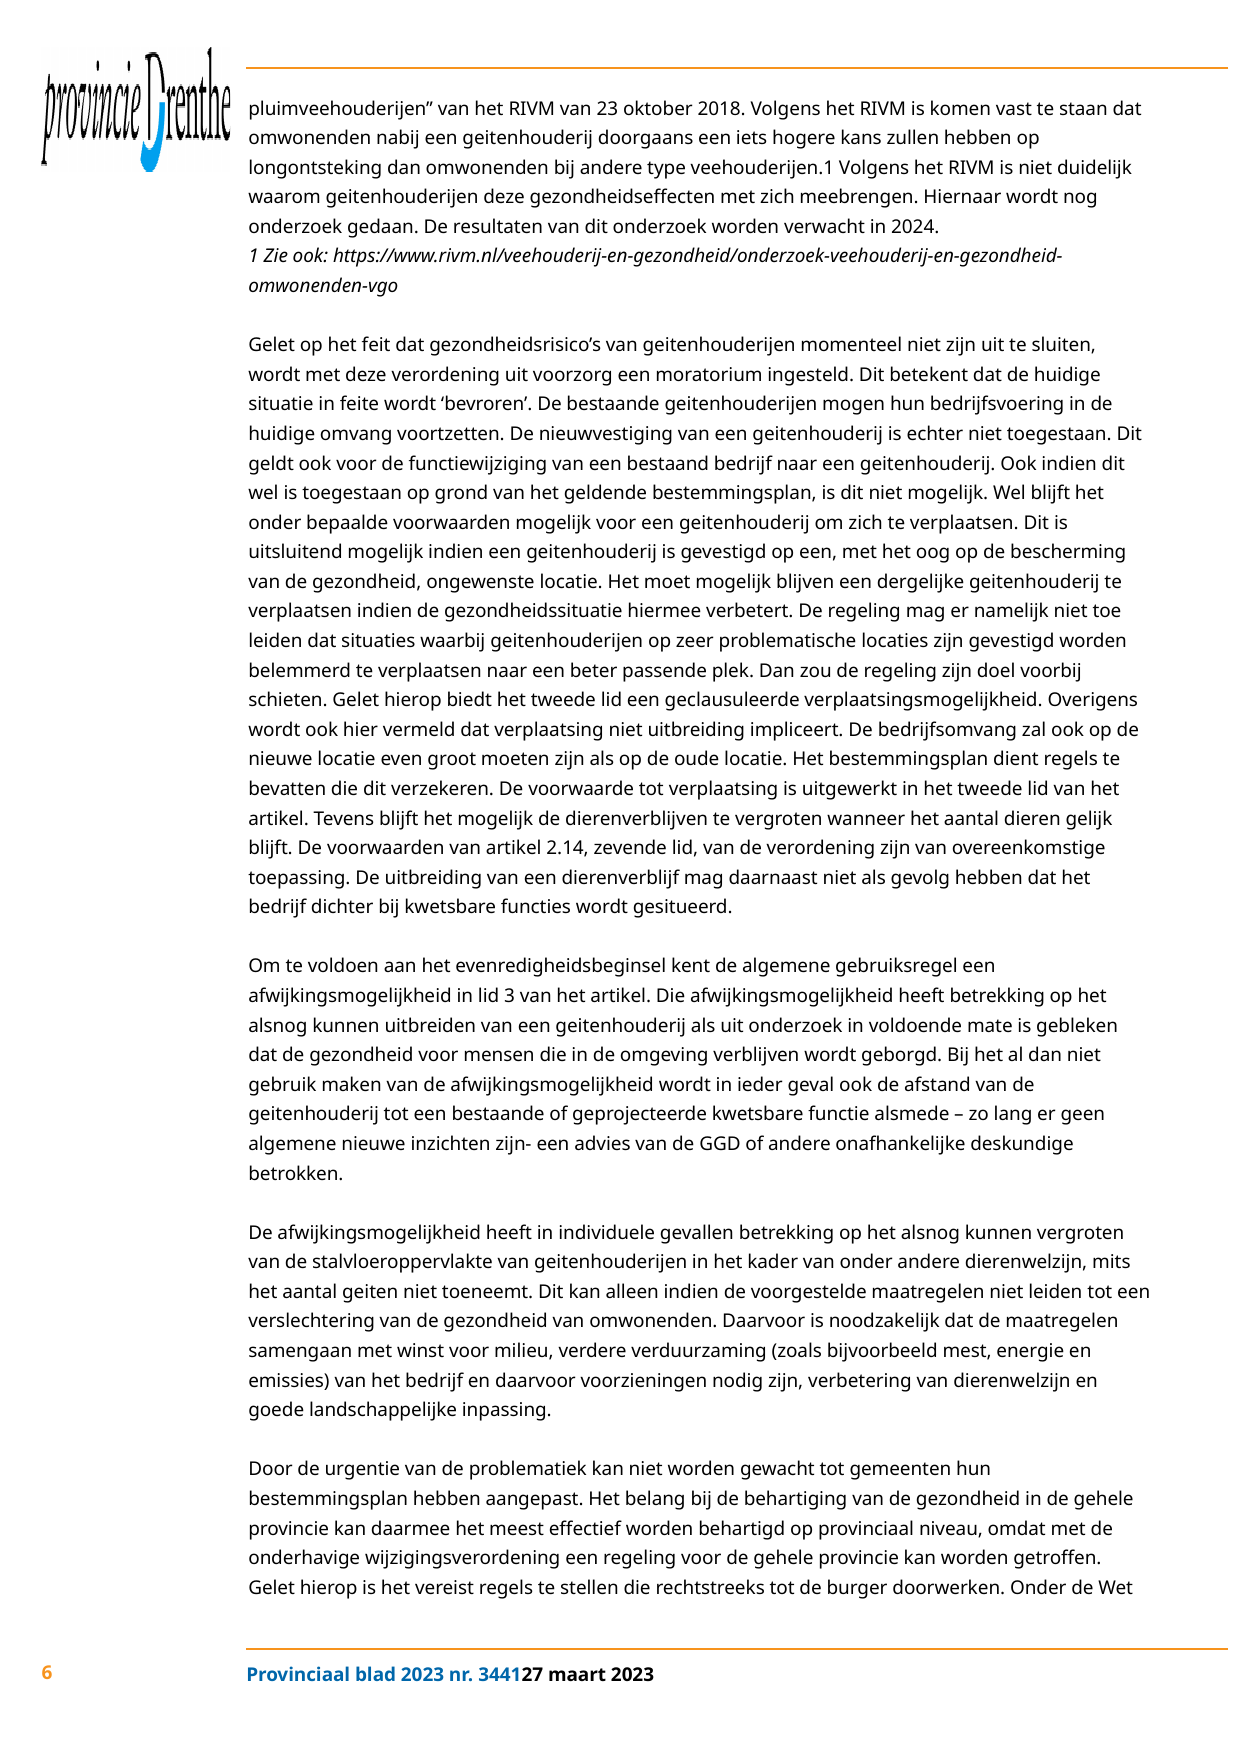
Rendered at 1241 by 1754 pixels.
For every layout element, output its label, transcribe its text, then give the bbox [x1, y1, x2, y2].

picture [41, 47, 231, 172]
text Om te voldoen aan het evenredigheidsbeginsel kent de algemene gebruiksregel een afwijkingsmogelijkheid in lid 3 van het artikel. Die afwijkingsmogelijkheid heeft betrekking op het alsnog kunnen uitbreiden van een geitenhouderij als uit onderzoek in voldoende mate is gebleken dat de gezondheid voor mensen die in de omgeving verblijven wordt geborgd. Bij het al dan niet gebruik maken van de afwijkingsmogelijkheid wordt in ieder geval ook de afstand van de geitenhouderij tot een bestaande of geprojecteerde kwetsbare functie alsmede – zo lang er geen algemene nieuwe inzichten zijn- een advies van de GGD of andere onafhankelijke deskundige betrokken. [248, 953, 1152, 1186]
text Door de urgentie van de problematiek kan niet worden gewacht tot gemeenten hun bestemmingsplan hebben aangepast. Het belang bij de behartiging van de gezondheid in de gehele provincie kan daarmee het meest effectief worden behartigd op provinciaal niveau, omdat met de onderhavige wijzigingsverordening een regeling voor de gehele provincie kan worden getroffen. Gelet hierop is het vereist regels te stellen die rechtstreeks tot de burger doorwerken. Onder de Wet [248, 1456, 1152, 1600]
text 1 Zie ook: https://www.rivm.nl/veehouderij-en-gezondheid/onderzoek-veehouderij-en-gezondheid-omwonenden-vgo [248, 243, 1152, 298]
text pluimveehouderijen” van het RIVM van 23 oktober 2018. Volgens het RIVM is komen vast te staan dat omwonenden nabij een geitenhouderij doorgaans een iets hogere kans zullen hebben op longontsteking dan omwonenden bij andere type veehouderijen.1 Volgens het RIVM is niet duidelijk waarom geitenhouderijen deze gezondheidseffecten met zich meebrengen. Hiernaar wordt nog onderzoek gedaan. De resultaten van dit onderzoek worden verwacht in 2024. [248, 95, 1152, 239]
text Gelet op het feit dat gezondheidsrisico’s van geitenhouderijen momenteel niet zijn uit te sluiten, wordt met deze verordening uit voorzorg een moratorium ingesteld. Dit betekent dat de huidige situatie in feite wordt ‘bevroren’. De bestaande geitenhouderijen mogen hun bedrijfsvoering in de huidige omvang voortzetten. De nieuwvestiging van een geitenhouderij is echter niet toegestaan. Dit geldt ook voor de functiewijziging van een bestaand bedrijf naar een geitenhouderij. Ook indien dit wel is toegestaan op grond van het geldende bestemmingsplan, is dit niet mogelijk. Wel blijft het onder bepaalde voorwaarden mogelijk voor een geitenhouderij om zich te verplaatsen. Dit is uitsluitend mogelijk indien een geitenhouderij is gevestigd op een, met het oog op de bescherming van de gezondheid, ongewenste locatie. Het moet mogelijk blijven een dergelijke geitenhouderij te verplaatsen indien de gezondheidssituatie hiermee verbetert. De regeling mag er namelijk niet toe leiden dat situaties waarbij geitenhouderijen op zeer problematische locaties zijn gevestigd worden belemmerd te verplaatsen naar een beter passende plek. Dan zou de regeling zijn doel voorbij schieten. Gelet hierop biedt het tweede lid een geclausuleerde verplaatsingsmogelijkheid. Overigens wordt ook hier vermeld dat verplaatsing niet uitbreiding impliceert. De bedrijfsomvang zal ook op de nieuwe locatie even groot moeten zijn als op de oude locatie. Het bestemmingsplan dient regels te bevatten die dit verzekeren. De voorwaarde tot verplaatsing is uitgewerkt in het tweede lid van het artikel. Tevens blijft het mogelijk de dierenverblijven te vergroten wanneer het aantal dieren gelijk blijft. De voorwaarden van artikel 2.14, zevende lid, van de verordening zijn van overeenkomstige toepassing. De uitbreiding van een dierenverblijf mag daarnaast niet als gevolg hebben dat het bedrijf dichter bij kwetsbare functies wordt gesitueerd. [248, 331, 1152, 919]
text De afwijkingsmogelijkheid heeft in individuele gevallen betrekking op het alsnog kunnen vergroten van de stalvloeroppervlakte van geitenhouderijen in het kader van onder andere dierenwelzijn, mits het aantal geiten niet toeneemt. Dit kan alleen indien de voorgestelde maatregelen niet leiden tot een verslechtering van de gezondheid van omwonenden. Daarvoor is noodzakelijk dat de maatregelen samengaan met winst voor milieu, verdere verduurzaming (zoals bijvoorbeeld mest, energie en emissies) van het bedrijf en daarvoor voorzieningen nodig zijn, verbetering van dierenwelzijn en goede landschappelijke inpassing. [248, 1219, 1152, 1422]
